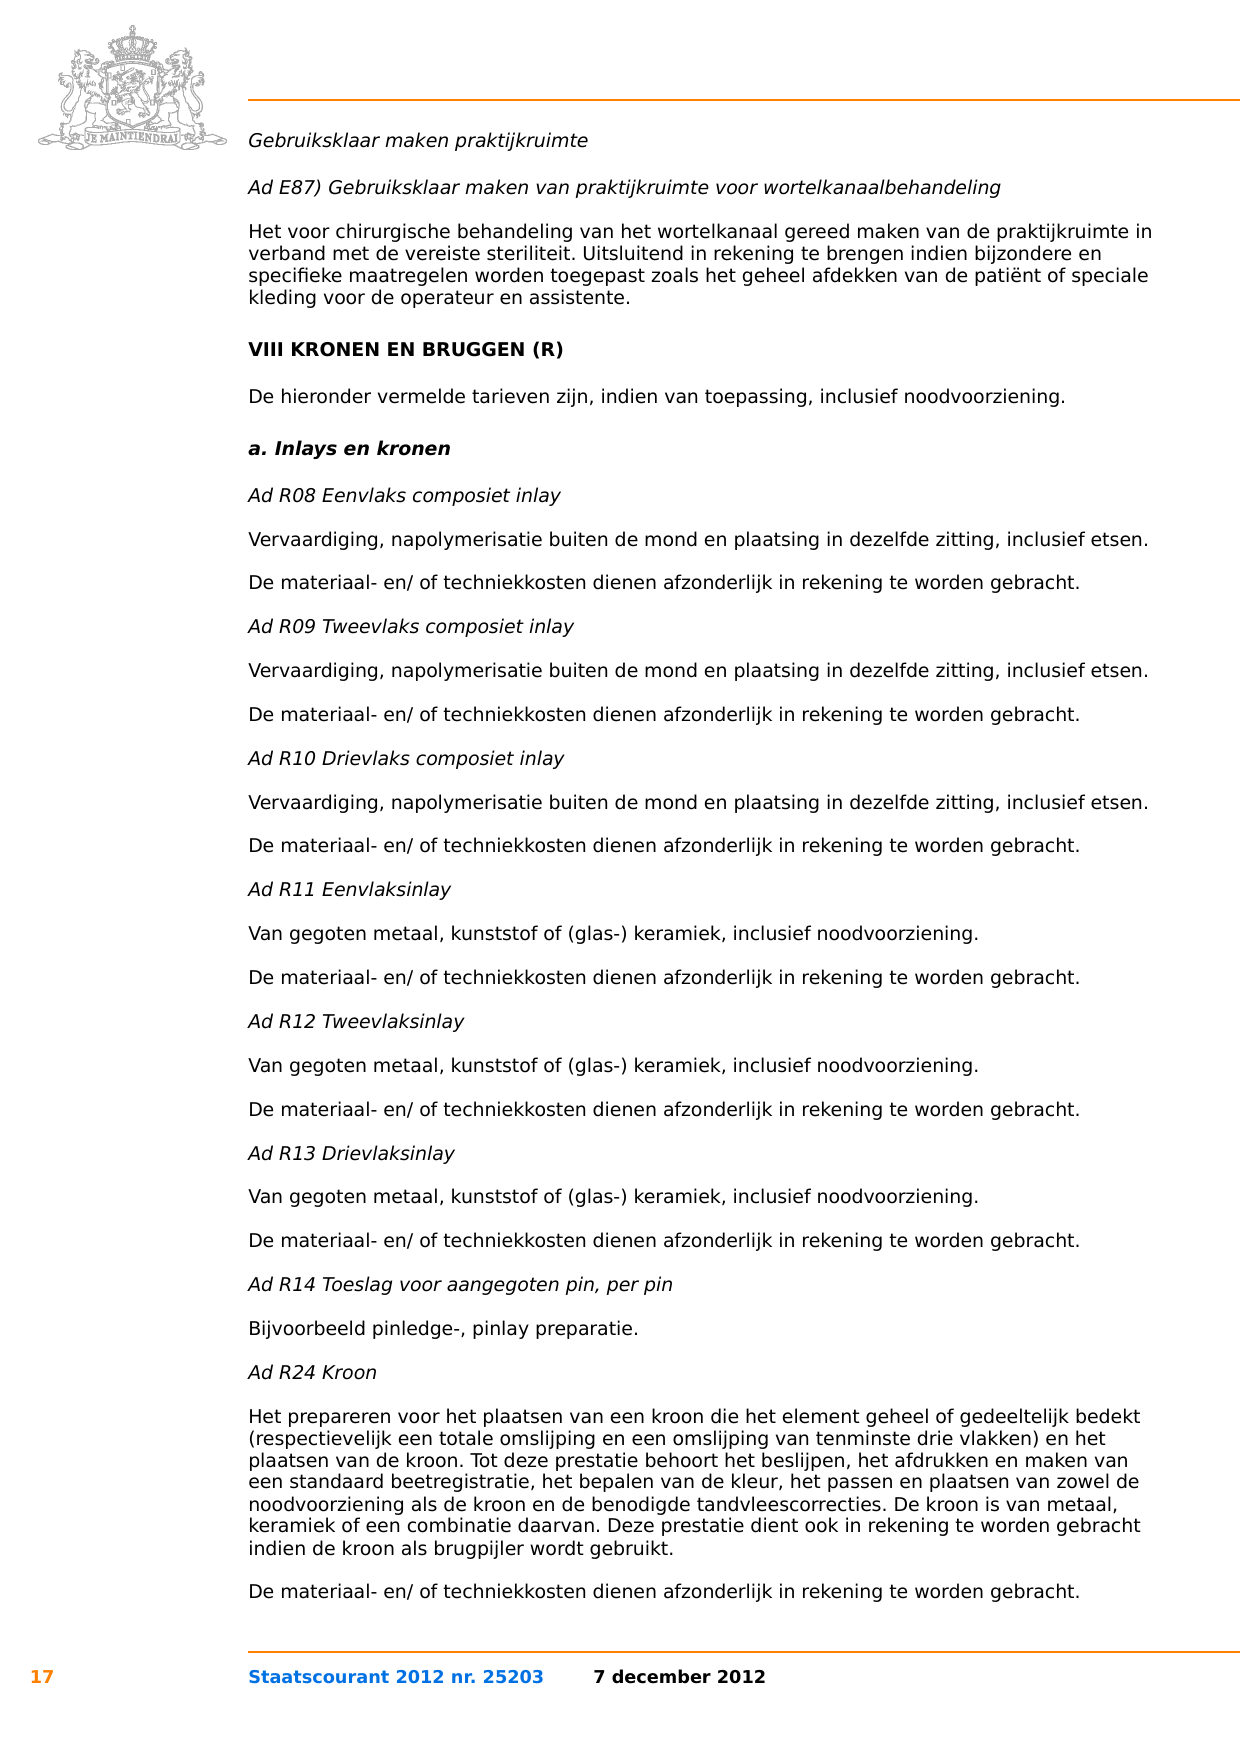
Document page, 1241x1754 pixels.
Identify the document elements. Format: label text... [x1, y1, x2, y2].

text Van gegoten metaal, kunststof of (glas-) keramiek, inclusief noodvoorziening. [248, 1186, 1163, 1208]
subtitle Gebruiksklaar maken praktijkruimte [248, 130, 1163, 152]
subtitle Ad R11 Eenvlaksinlay [248, 879, 1163, 901]
text Van gegoten metaal, kunststof of (glas-) keramiek, inclusief noodvoorziening. [248, 923, 1163, 945]
text De materiaal- en/ of techniekkosten dienen afzonderlijk in rekening te worden gebracht. [248, 1581, 1163, 1603]
text De materiaal- en/ of techniekkosten dienen afzonderlijk in rekening te worden gebracht. [248, 1098, 1163, 1121]
subtitle VIII KRONEN EN BRUGGEN (R) [248, 339, 1163, 361]
text Vervaardiging, napolymerisatie buiten de mond en plaatsing in dezelfde zitting, inclusief etsen. [248, 792, 1163, 813]
text De materiaal- en/ of techniekkosten dienen afzonderlijk in rekening te worden gebracht. [248, 704, 1163, 726]
text Van gegoten metaal, kunststof of (glas-) keramiek, inclusief noodvoorziening. [248, 1055, 1163, 1077]
text De materiaal- en/ of techniekkosten dienen afzonderlijk in rekening te worden gebracht. [248, 967, 1163, 989]
text De materiaal- en/ of techniekkosten dienen afzonderlijk in rekening te worden gebracht. [248, 572, 1163, 594]
subtitle Ad R09 Tweevlaks composiet inlay [248, 616, 1163, 638]
text Vervaardiging, napolymerisatie buiten de mond en plaatsing in dezelfde zitting, inclusief etsen. [248, 528, 1163, 550]
text De materiaal- en/ of techniekkosten dienen afzonderlijk in rekening te worden gebracht. [248, 835, 1163, 857]
subtitle a. Inlays en kronen [248, 438, 1163, 459]
subtitle Ad R13 Drievlaksinlay [248, 1142, 1163, 1164]
text Bijvoorbeeld pinledge-, pinlay preparatie. [248, 1318, 1163, 1340]
subtitle Ad R12 Tweevlaksinlay [248, 1011, 1163, 1033]
text Het voor chirurgische behandeling van het wortelkanaal gereed maken van de praktijkruimte in verband met de vereiste steriliteit. Uitsluitend in rekening te brengen indien bijzondere en specifieke maatregelen worden toegepast zoals het geheel afdekken van de patiënt of speciale kleding voor de operateur en assistente. [248, 221, 1163, 309]
subtitle Ad R10 Drievlaks composiet inlay [248, 748, 1163, 770]
subtitle Ad R24 Kroon [248, 1362, 1163, 1384]
subtitle Ad E87) Gebruiksklaar maken van praktijkruimte voor wortelkanaalbehandeling [248, 177, 1163, 199]
text Vervaardiging, napolymerisatie buiten de mond en plaatsing in dezelfde zitting, inclusief etsen. [248, 660, 1163, 682]
text De materiaal- en/ of techniekkosten dienen afzonderlijk in rekening te worden gebracht. [248, 1230, 1163, 1252]
text Het prepareren voor het plaatsen van een kroon die het element geheel of gedeeltelijk bedekt (respectievelijk een totale omslijping en een omslijping van tenminste drie vlakken) en het plaatsen van de kroon. Tot deze prestatie behoort het beslijpen, het afdrukken en maken van een standaard beetregistratie, het bepalen van de kleur, het passen en plaatsen van zowel de noodvoorziening als de kroon en de benodigde tandvleescorrecties. De kroon is van metaal, keramiek of een combinatie daarvan. Deze prestatie dient ook in rekening te worden gebracht indien de kroon als brugpijler wordt gebruikt. [248, 1406, 1163, 1559]
text De hieronder vermelde tarieven zijn, indien van toepassing, inclusief noodvoorziening. [248, 386, 1163, 408]
subtitle Ad R14 Toeslag voor aangegoten pin, per pin [248, 1274, 1163, 1296]
subtitle Ad R08 Eenvlaks composiet inlay [248, 484, 1163, 507]
picture [38, 25, 227, 150]
